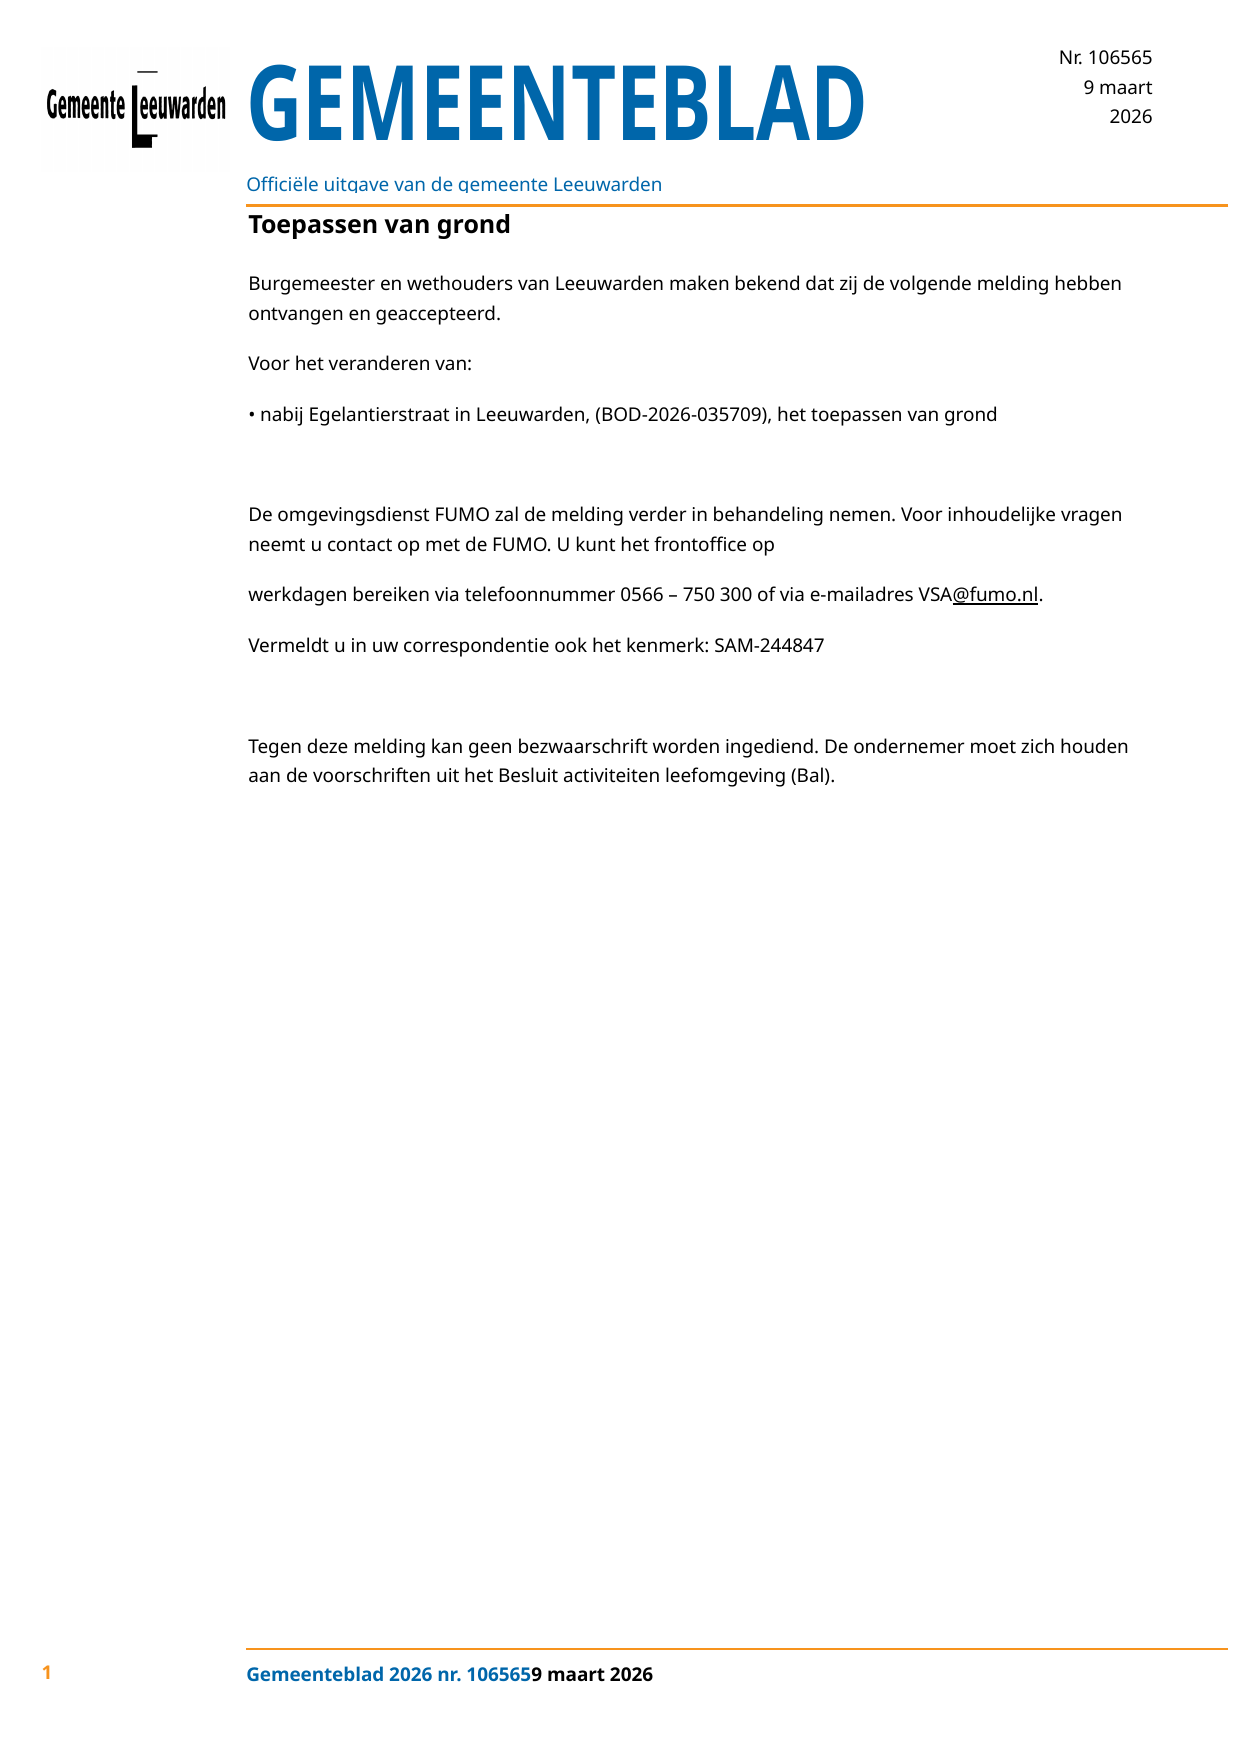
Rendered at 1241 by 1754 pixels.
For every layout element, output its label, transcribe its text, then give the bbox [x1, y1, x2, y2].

text Toepassen van grond [248, 207, 1152, 241]
text werkdagen bereiken via telefoonnummer 0566 – 750 300 of via e-mailadres VSA@fumo.nl. [248, 582, 1152, 607]
text Vermeldt u in uw correspondentie ook het kenmerk: SAM-244847 [248, 632, 1152, 658]
text De omgevingsdienst FUMO zal de melding verder in behandeling nemen. Voor inhoudelijke vragen neemt u contact op met de FUMO. U kunt het frontoffice op [248, 502, 1152, 557]
text Voor het veranderen van: [248, 350, 1152, 376]
text Tegen deze melding kan geen bezwaarschrift worden ingediend. De ondernemer moet zich houden aan de voorschriften uit het Besluit activiteiten leefomgeving (Bal). [248, 733, 1152, 788]
picture [41, 47, 231, 172]
text Burgemeester en wethouders van Leeuwarden maken bekend dat zij de volgende melding hebben ontvangen en geaccepteerd. [248, 270, 1152, 326]
text • nabij Egelantierstraat in Leeuwarden, (BOD-2026-035709), het toepassen van grond [248, 401, 1152, 426]
